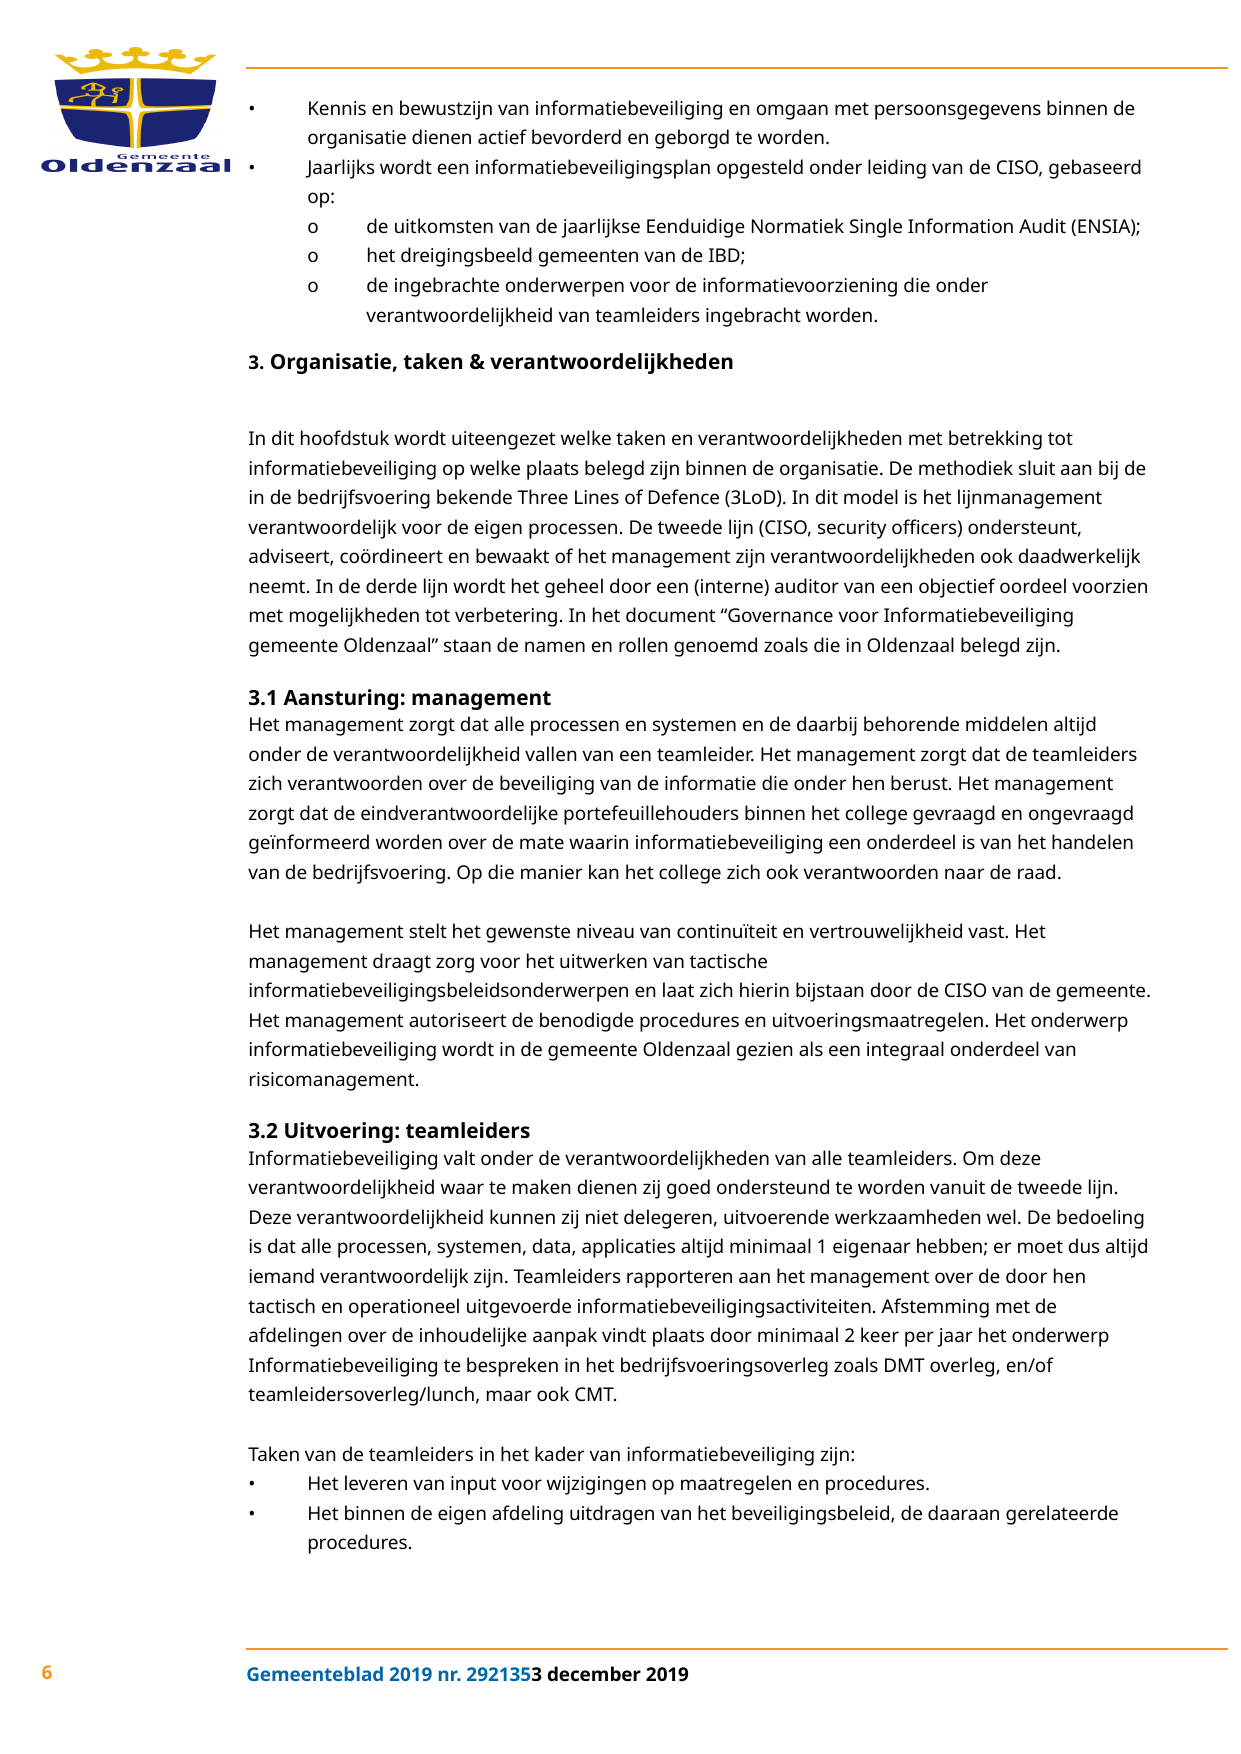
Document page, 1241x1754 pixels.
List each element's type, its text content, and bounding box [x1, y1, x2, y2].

list de ingebrachte onderwerpen voor de informatievoorziening die onder verantwoordelijkheid van teamleiders ingebracht worden. [307, 272, 1152, 328]
picture [41, 47, 231, 172]
text 3. Organisatie, taken & verantwoordelijkheden [248, 347, 1152, 376]
text Informatiebeveiliging valt onder de verantwoordelijkheden van alle teamleiders. Om deze verantwoordelijkheid waar te maken dienen zij goed ondersteund te worden vanuit de tweede lijn. Deze verantwoordelijkheid kunnen zij niet delegeren, uitvoerende werkzaamheden wel. De bedoeling is dat alle processen, systemen, data, applicaties altijd minimaal 1 eigenaar hebben; er moet dus altijd iemand verantwoordelijk zijn. Teamleiders rapporteren aan het management over de door hen tactisch en operationeel uitgevoerde informatiebeveiligingsactiviteiten. Afstemming met de afdelingen over de inhoudelijke aanpak vindt plaats door minimaal 2 keer per jaar het onderwerp Informatiebeveiliging te bespreken in het bedrijfsvoeringsoverleg zoals DMT overleg, en/of teamleidersoverleg/lunch, maar ook CMT. [248, 1145, 1152, 1407]
list Het leveren van input voor wijzigingen op maatregelen en procedures. [248, 1470, 1152, 1496]
list Kennis en bewustzijn van informatiebeveiliging en omgaan met persoonsgegevens binnen de organisatie dienen actief bevorderd en geborgd te worden. [248, 95, 1152, 150]
list Het binnen de eigen afdeling uitdragen van het beveiligingsbeleid, de daaraan gerelateerde procedures. [248, 1500, 1152, 1555]
list de uitkomsten van de jaarlijkse Eenduidige Normatiek Single Information Audit (ENSIA); [307, 213, 1152, 239]
text In dit hoofdstuk wordt uiteengezet welke taken en verantwoordelijkheden met betrekking tot informatiebeveiliging op welke plaats belegd zijn binnen de organisatie. De methodiek sluit aan bij de in de bedrijfsvoering bekende Three Lines of Defence (3LoD). In dit model is het lijnmanagement verantwoordelijk voor de eigen processen. De tweede lijn (CISO, security officers) ondersteunt, adviseert, coördineert en bewaakt of het management zijn verantwoordelijkheden ook daadwerkelijk neemt. In de derde lijn wordt het geheel door een (interne) auditor van een objectief oordeel voorzien met mogelijkheden tot verbetering. In het document “Governance voor Informatiebeveiliging gemeente Oldenzaal” staan de namen en rollen genoemd zoals die in Oldenzaal belegd zijn. [248, 425, 1152, 658]
text Het management zorgt dat alle processen en systemen en de daarbij behorende middelen altijd onder de verantwoordelijkheid vallen van een teamleider. Het management zorgt dat de teamleiders zich verantwoorden over de beveiliging van de informatie die onder hen berust. Het management zorgt dat de eindverantwoordelijke portefeuillehouders binnen het college gevraagd en ongevraagd geïnformeerd worden over de mate waarin informatiebeveiliging een onderdeel is van het handelen van de bedrijfsvoering. Op die manier kan het college zich ook verantwoorden naar de raad. [248, 711, 1152, 885]
text 3.2 Uitvoering: teamleiders [248, 1117, 1152, 1145]
text Taken van de teamleiders in het kader van informatiebeveiliging zijn: [248, 1441, 1152, 1467]
list Jaarlijks wordt een informatiebeveiligingsplan opgesteld onder leiding van de CISO, gebaseerd op: [248, 154, 1152, 209]
list het dreigingsbeeld gemeenten van de IBD; [307, 243, 1152, 268]
text 3.1 Aansturing: management [248, 683, 1152, 711]
text Het management stelt het gewenste niveau van continuïteit en vertrouwelijkheid vast. Het management draagt zorg voor het uitwerken van tactische informatiebeveiligingsbeleidsonderwerpen en laat zich hierin bijstaan door de CISO van de gemeente. Het management autoriseert de benodigde procedures en uitvoeringsmaatregelen. Het onderwerp informatiebeveiliging wordt in de gemeente Oldenzaal gezien als een integraal onderdeel van risicomanagement. [248, 918, 1152, 1092]
